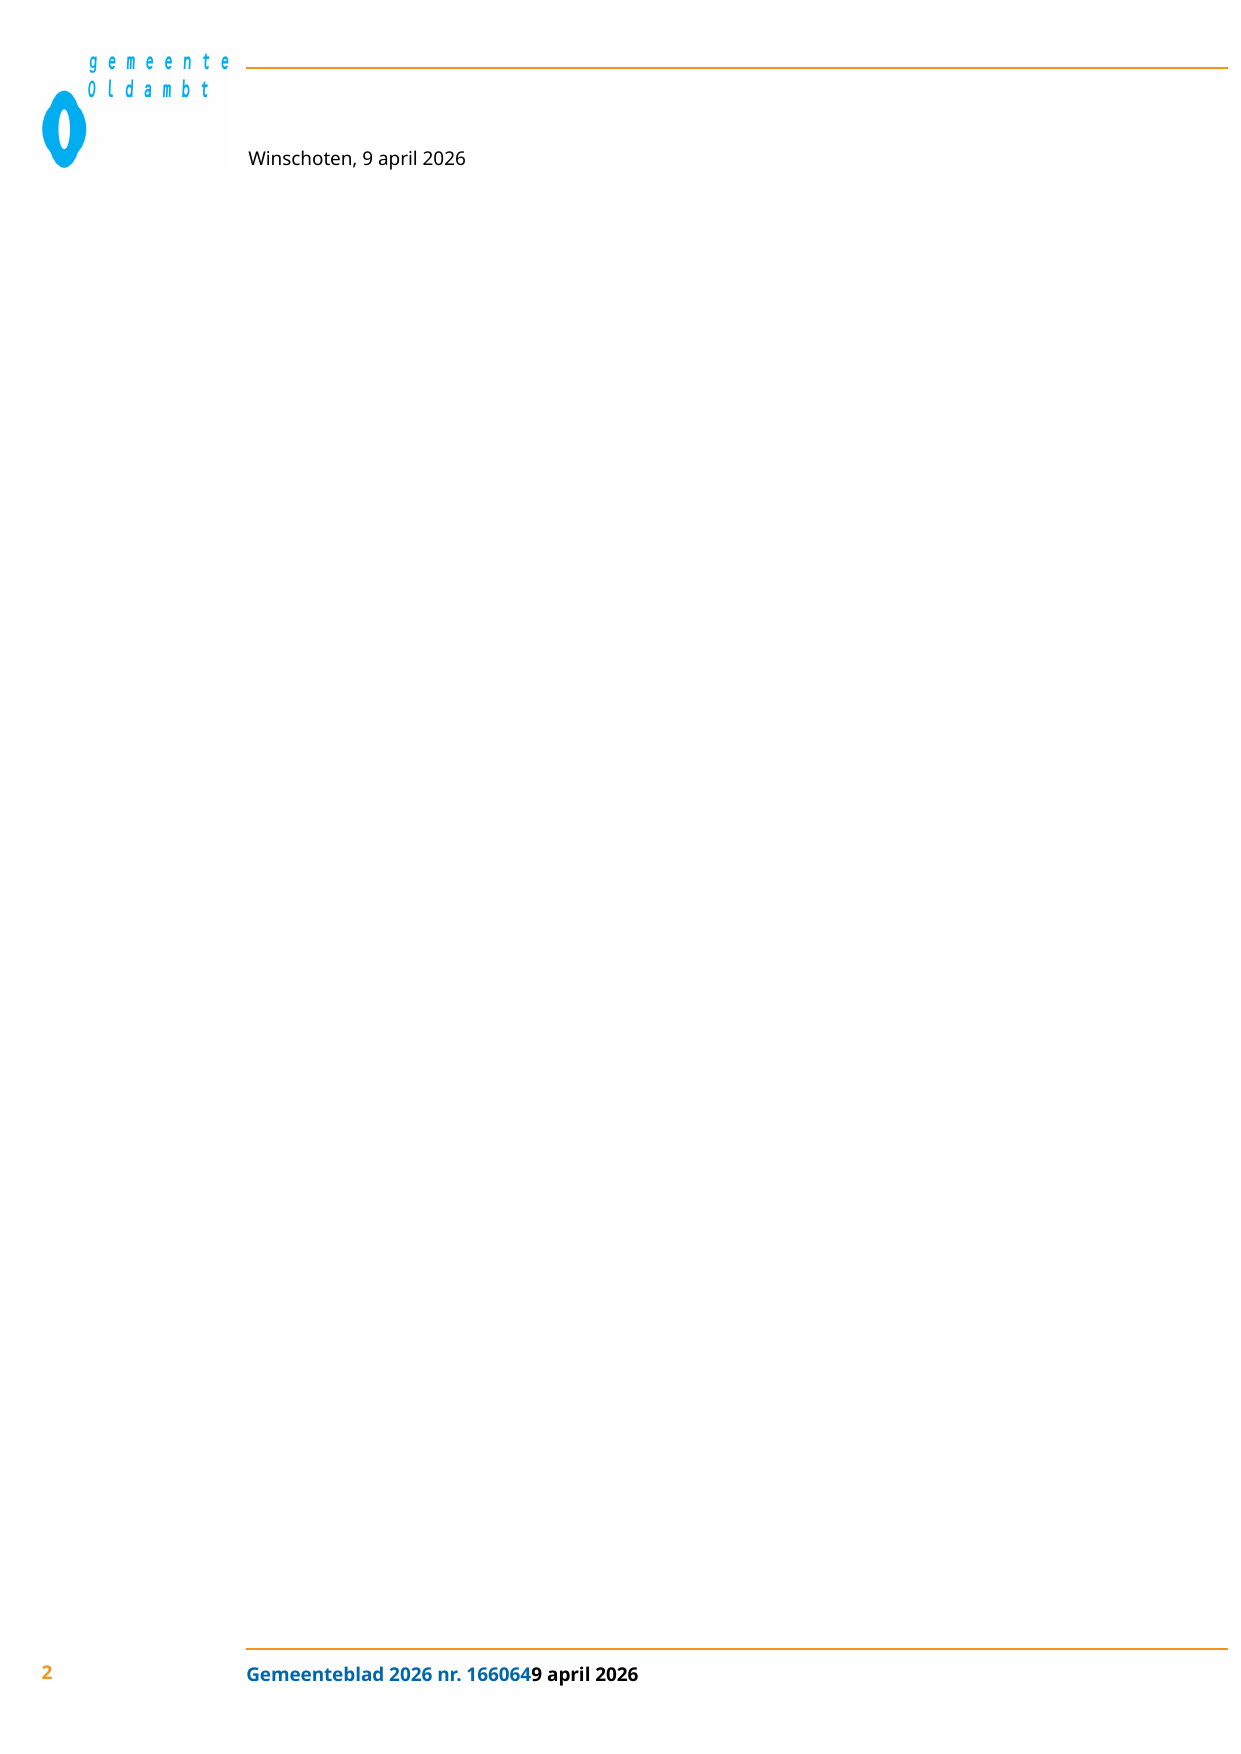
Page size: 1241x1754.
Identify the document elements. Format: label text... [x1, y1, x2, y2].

picture [41, 47, 231, 172]
text Winschoten, 9 april 2026 [248, 145, 1152, 171]
